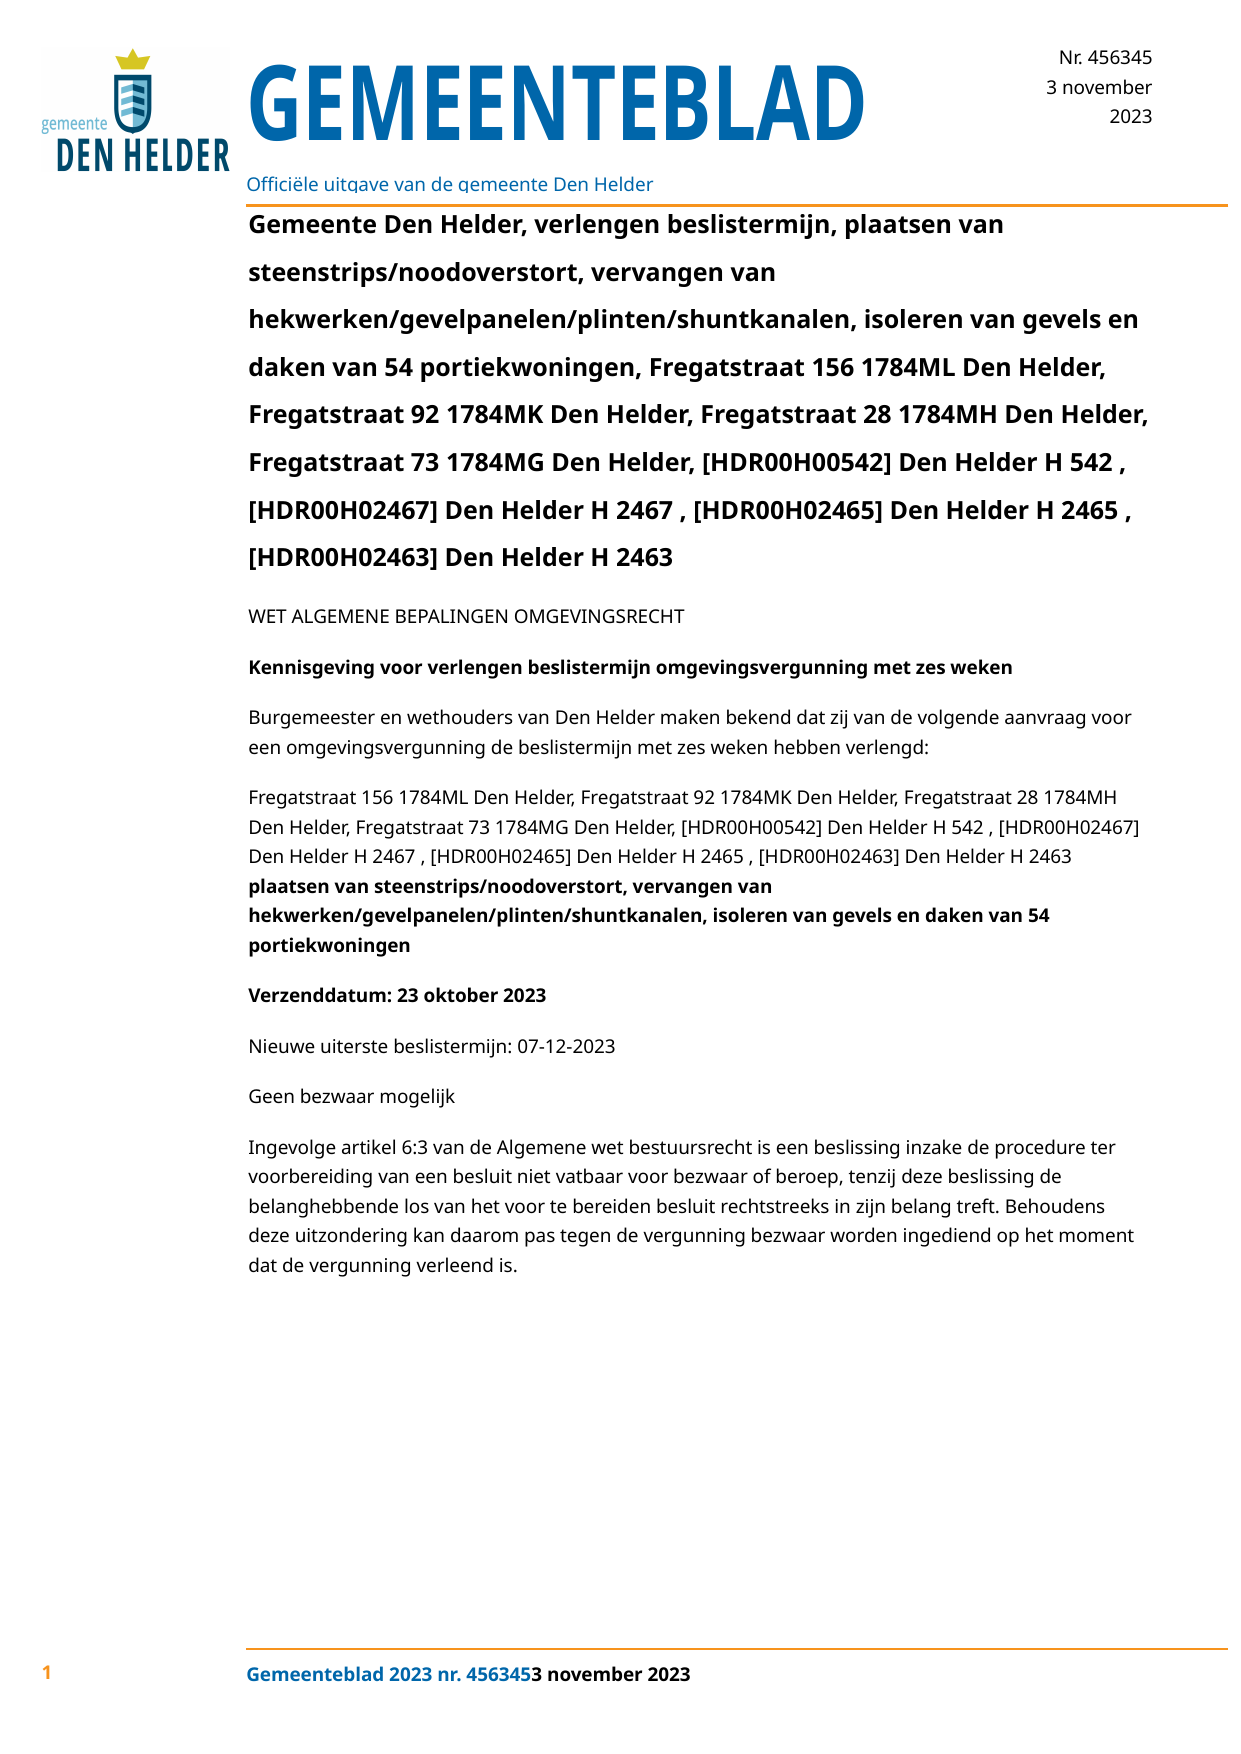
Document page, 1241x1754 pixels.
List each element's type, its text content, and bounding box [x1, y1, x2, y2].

text Kennisgeving voor verlengen beslistermijn omgevingsvergunning met zes weken [248, 654, 1152, 680]
picture [41, 47, 231, 172]
text Gemeente Den Helder, verlengen beslistermijn, plaatsen van steenstrips/noodoverstort, vervangen van hekwerken/gevelpanelen/plinten/shuntkanalen, isoleren van gevels en daken van 54 portiekwoningen, Fregatstraat 156 1784ML Den Helder, Fregatstraat 92 1784MK Den Helder, Fregatstraat 28 1784MH Den Helder, Fregatstraat 73 1784MG Den Helder, [HDR00H00542] Den Helder H 542 , [HDR00H02467] Den Helder H 2467 , [HDR00H02465] Den Helder H 2465 , [HDR00H02463] Den Helder H 2463 [248, 207, 1152, 574]
picture [130, 157, 135, 172]
picture [182, 144, 187, 165]
picture [220, 160, 224, 172]
text Fregatstraat 156 1784ML Den Helder, Fregatstraat 92 1784MK Den Helder, Fregatstraat 28 1784MH Den Helder, Fregatstraat 73 1784MG Den Helder, [HDR00H00542] Den Helder H 542 , [HDR00H02467] Den Helder H 2467 , [HDR00H02465] Den Helder H 2465 , [HDR00H02463] Den Helder H 2463 plaatsen van steenstrips/noodoverstort, vervangen van hekwerken/gevelpanelen/plinten/shuntkanalen, isoleren van gevels en daken van 54 portiekwoningen [248, 784, 1152, 958]
text Verzenddatum: 23 oktober 2023 [248, 983, 1152, 1008]
picture [63, 144, 68, 165]
text Geen bezwaar mogelijk [248, 1083, 1152, 1109]
text Ingevolge artikel 6:3 van de Algemene wet bestuursrecht is een beslissing inzake de procedure ter voorbereiding van een besluit niet vatbaar voor bezwaar of beroep, tenzij deze beslissing de belanghebbende los van het voor te bereiden besluit rechtstreeks in zijn belang treft. Behoudens deze uitzondering kan daarom pas tegen de vergunning bezwaar worden ingediend op het moment dat de vergunning verleend is. [248, 1134, 1152, 1278]
text WET ALGEMENE BEPALINGEN OMGEVINGSRECHT [248, 603, 1152, 629]
text Nieuwe uiterste beslistermijn: 07-12-2023 [248, 1033, 1152, 1059]
text Burgemeester en wethouders van Den Helder maken bekend dat zij van de volgende aanvraag voor een omgevingsvergunning de beslistermijn met zes weken hebben verlengd: [248, 704, 1152, 760]
picture [100, 154, 106, 172]
